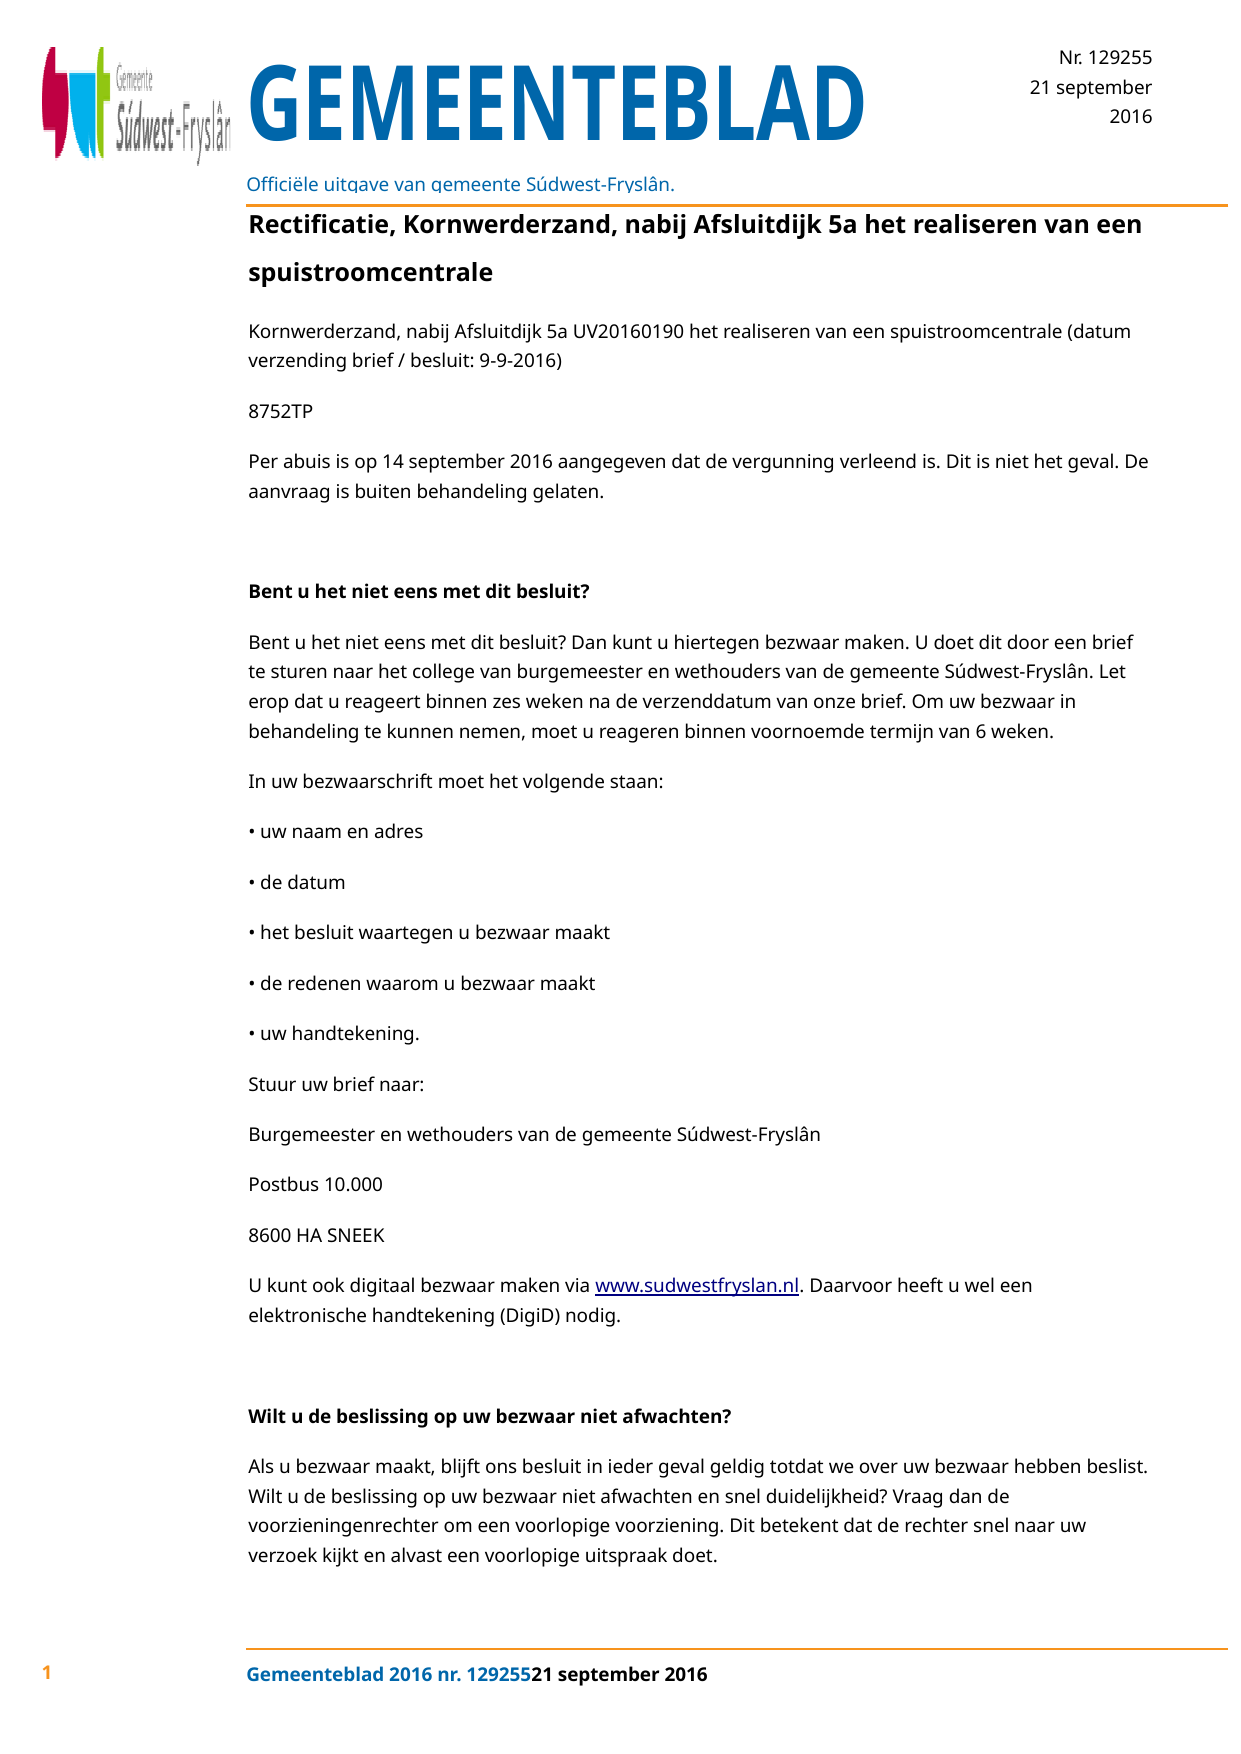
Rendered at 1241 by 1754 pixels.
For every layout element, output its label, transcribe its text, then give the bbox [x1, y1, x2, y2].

text In uw bezwaarschrift moet het volgende staan: [248, 768, 1152, 794]
text Rectificatie, Kornwerderzand, nabij Afsluitdijk 5a het realiseren van een spuistroomcentrale [248, 207, 1152, 288]
text • uw naam en adres [248, 819, 1152, 844]
text Wilt u de beslissing op uw bezwaar niet afwachten? [248, 1403, 1152, 1429]
text Stuur uw brief naar: [248, 1071, 1152, 1097]
text • het besluit waartegen u bezwaar maakt [248, 919, 1152, 945]
text Postbus 10.000 [248, 1172, 1152, 1197]
text • de redenen waarom u bezwaar maakt [248, 970, 1152, 996]
text Bent u het niet eens met dit besluit? [248, 579, 1152, 604]
picture [41, 47, 231, 172]
text 8752TP [248, 398, 1152, 424]
text • de datum [248, 869, 1152, 895]
text Bent u het niet eens met dit besluit? Dan kunt u hiertegen bezwaar maken. U doet dit door een brief te sturen naar het college van burgemeester en wethouders van de gemeente Súdwest-Fryslân. Let erop dat u reageert binnen zes weken na de verzenddatum van onze brief. Om uw bezwaar in behandeling te kunnen nemen, moet u reageren binnen voornoemde termijn van 6 weken. [248, 629, 1152, 744]
text • uw handtekening. [248, 1020, 1152, 1046]
text Kornwerderzand, nabij Afsluitdijk 5a UV20160190 het realiseren van een spuistroomcentrale (datum verzending brief / besluit: 9-9-2016) [248, 318, 1152, 373]
text U kunt ook digitaal bezwaar maken via www.sudwestfryslan.nl. Daarvoor heeft u wel een elektronische handtekening (DigiD) nodig. [248, 1272, 1152, 1328]
text Per abuis is op 14 september 2016 aangegeven dat de vergunning verleend is. Dit is niet het geval. De aanvraag is buiten behandeling gelaten. [248, 448, 1152, 504]
text Burgemeester en wethouders van de gemeente Súdwest-Fryslân [248, 1121, 1152, 1147]
text Als u bezwaar maakt, blijft ons besluit in ieder geval geldig totdat we over uw bezwaar hebben beslist. Wilt u de beslissing op uw bezwaar niet afwachten en snel duidelijkheid? Vraag dan de voorzieningenrechter om een voorlopige voorziening. Dit betekent dat de rechter snel naar uw verzoek kijkt en alvast een voorlopige uitspraak doet. [248, 1453, 1152, 1568]
text 8600 HA SNEEK [248, 1222, 1152, 1248]
